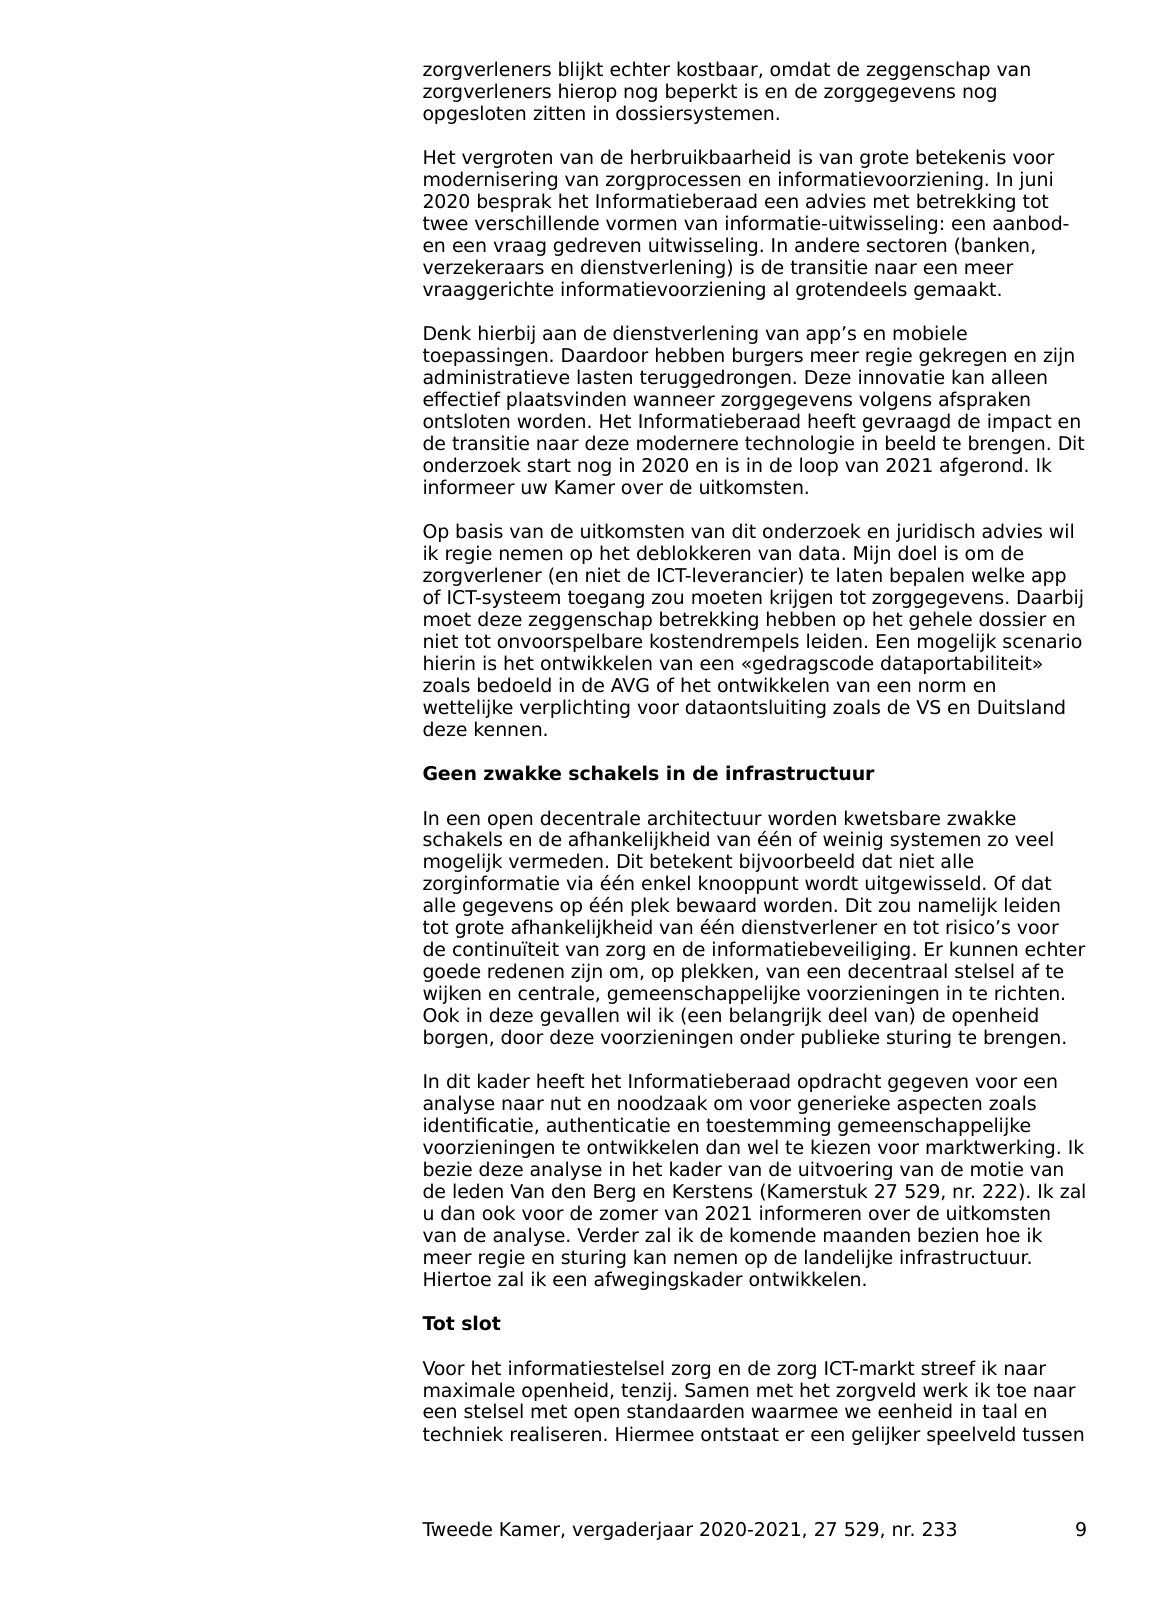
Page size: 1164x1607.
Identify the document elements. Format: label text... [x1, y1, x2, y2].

text Denk hierbij aan de dienstverlening van app’s en mobiele toepassingen. Daardoor hebben burgers meer regie gekregen en zijn administratieve lasten teruggedrongen. Deze innovatie kan alleen effectief plaatsvinden wanneer zorggegevens volgens afspraken ontsloten worden. Het Informatieberaad heeft gevraagd de impact en de transitie naar deze modernere technologie in beeld te brengen. Dit onderzoek start nog in 2020 en is in de loop van 2021 afgerond. Ik informeer uw Kamer over de uitkomsten. [422, 323, 1087, 499]
text In dit kader heeft het Informatieberaad opdracht gegeven voor een analyse naar nut en noodzaak om voor generieke aspecten zoals identificatie, authenticatie en toestemming gemeenschappelijke voorzieningen te ontwikkelen dan wel te kiezen voor marktwerking. Ik bezie deze analyse in het kader van de uitvoering van de motie van de leden Van den Berg en Kerstens (Kamerstuk 27 529, nr. 222). Ik zal u dan ook voor de zomer van 2021 informeren over de uitkomsten van de analyse. Verder zal ik de komende maanden bezien hoe ik meer regie en sturing kan nemen op de landelijke infrastructuur. Hiertoe zal ik een afwegingskader ontwikkelen. [422, 1071, 1087, 1291]
text zorgverleners blijkt echter kostbaar, omdat de zeggenschap van zorgverleners hierop nog beperkt is en de zorggegevens nog opgesloten zitten in dossiersystemen. [422, 59, 1087, 125]
text In een open decentrale architectuur worden kwetsbare zwakke schakels en de afhankelijkheid van één of weinig systemen zo veel mogelijk vermeden. Dit betekent bijvoorbeeld dat niet alle zorginformatie via één enkel knooppunt wordt uitgewisseld. Of dat alle gegevens op één plek bewaard worden. Dit zou namelijk leiden tot grote afhankelijkheid van één dienstverlener en tot risico’s voor de continuïteit van zorg en de informatiebeveiliging. Er kunnen echter goede redenen zijn om, op plekken, van een decentraal stelsel af te wijken en centrale, gemeenschappelijke voorzieningen in te richten. Ook in deze gevallen wil ik (een belangrijk deel van) de openheid borgen, door deze voorzieningen onder publieke sturing te brengen. [422, 807, 1087, 1049]
text Op basis van de uitkomsten van dit onderzoek en juridisch advies wil ik regie nemen op het deblokkeren van data. Mijn doel is om de zorgverlener (en niet de ICT-leverancier) te laten bepalen welke app of ICT-systeem toegang zou moeten krijgen tot zorggegevens. Daarbij moet deze zeggenschap betrekking hebben op het gehele dossier en niet tot onvoorspelbare kostendrempels leiden. Een mogelijk scenario hierin is het ontwikkelen van een «gedragscode dataportabiliteit» zoals bedoeld in de AVG of het ontwikkelen van een norm en wettelijke verplichting voor dataontsluiting zoals de VS en Duitsland deze kennen. [422, 521, 1087, 741]
subtitle Geen zwakke schakels in de infrastructuur [422, 763, 1087, 785]
text Voor het informatiestelsel zorg en de zorg ICT-markt streef ik naar maximale openheid, tenzij. Samen met het zorgveld werk ik toe naar een stelsel met open standaarden waarmee we eenheid in taal en techniek realiseren. Hiermee ontstaat er een gelijker speelveld tussen [422, 1357, 1087, 1445]
subtitle Tot slot [422, 1313, 1087, 1335]
text Het vergroten van de herbruikbaarheid is van grote betekenis voor modernisering van zorgprocessen en informatievoorziening. In juni 2020 besprak het Informatieberaad een advies met betrekking tot twee verschillende vormen van informatie-uitwisseling: een aanbod- en een vraag gedreven uitwisseling. In andere sectoren (banken, verzekeraars en dienstverlening) is de transitie naar een meer vraaggerichte informatievoorziening al grotendeels gemaakt. [422, 147, 1087, 301]
